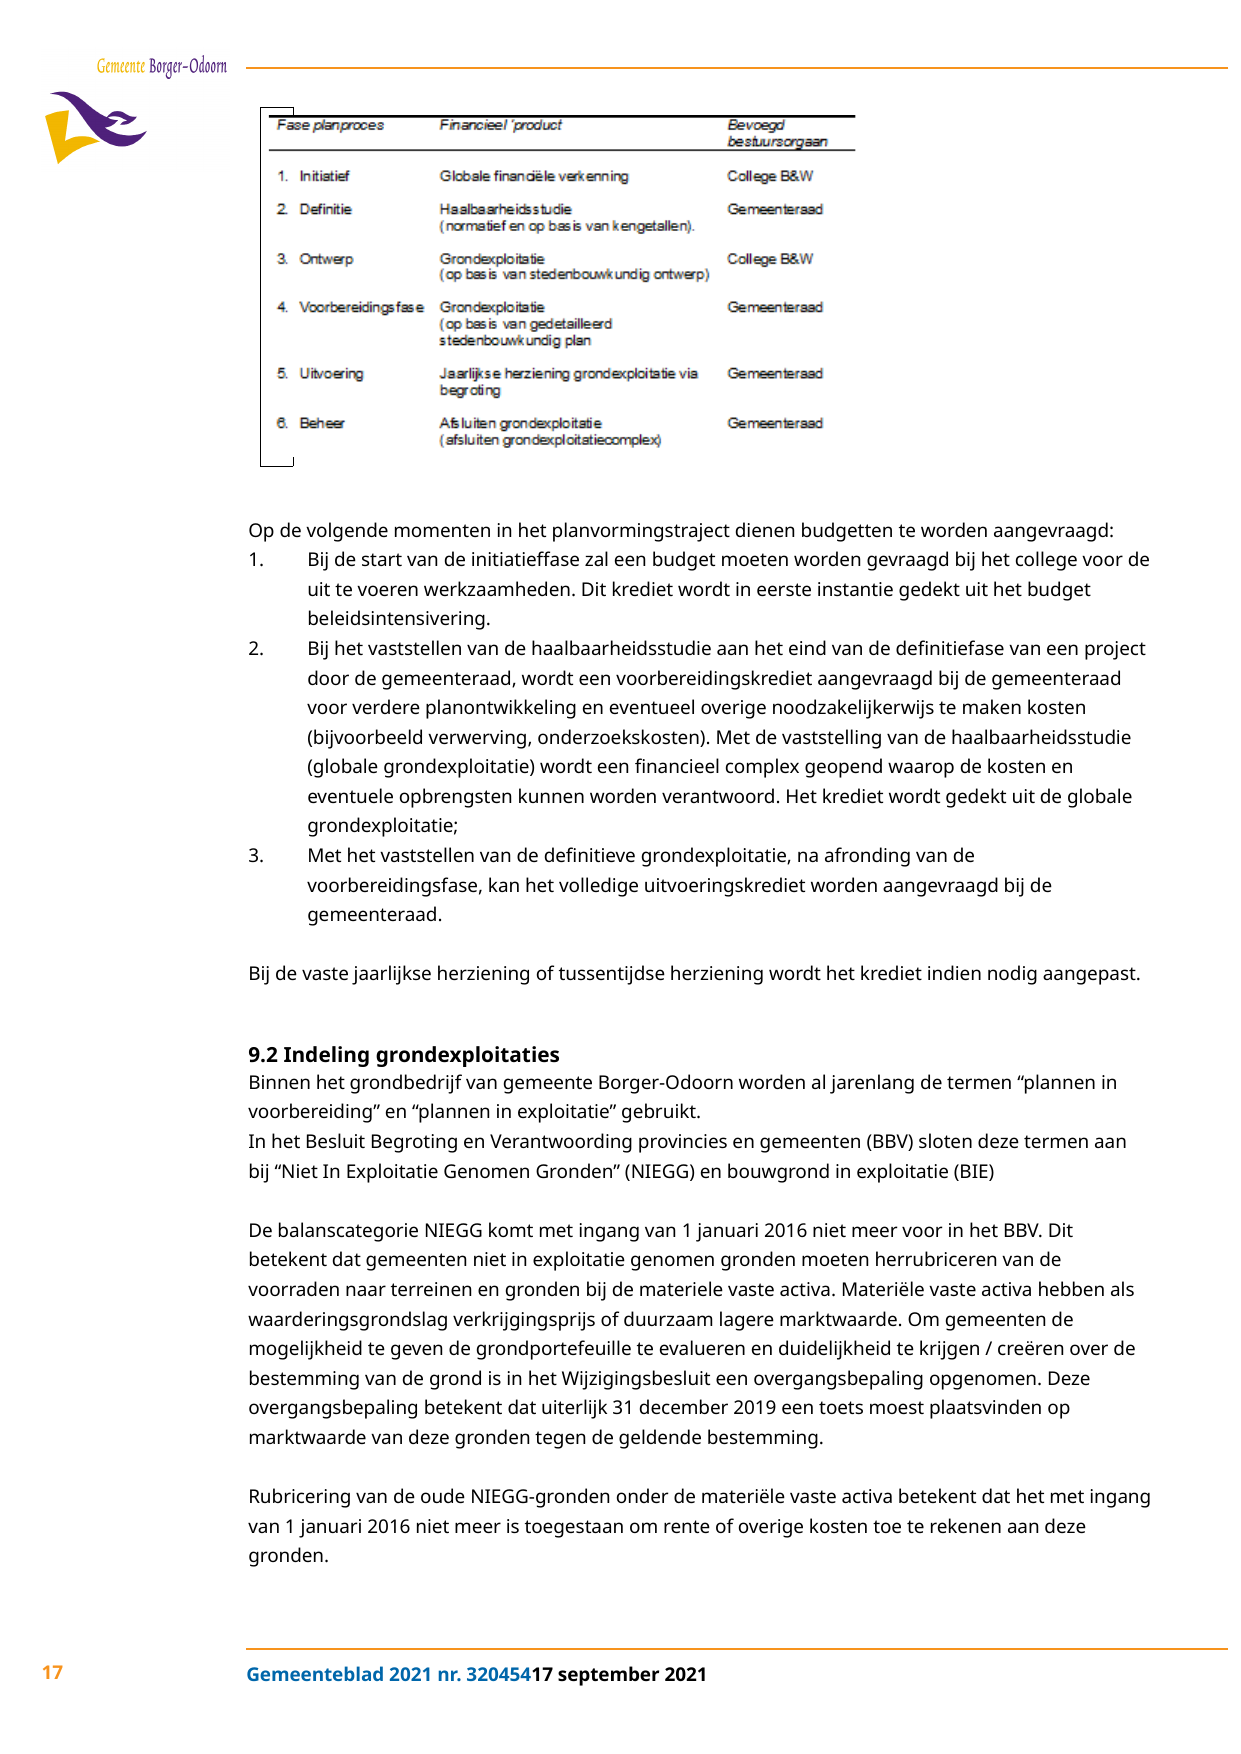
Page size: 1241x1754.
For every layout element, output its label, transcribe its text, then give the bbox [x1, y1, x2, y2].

picture [41, 47, 231, 172]
text Bij de vaste jaarlijkse herziening of tussentijdse herziening wordt het krediet indien nodig aangepast. [248, 961, 1152, 986]
text Binnen het grondbedrijf van gemeente Borger-Odoorn worden al jarenlang de termen “plannen in voorbereiding” en “plannen in exploitatie” gebruikt. [248, 1069, 1152, 1124]
text De balanscategorie NIEGG komt met ingang van 1 januari 2016 niet meer voor in het BBV. Dit betekent dat gemeenten niet in exploitatie genomen gronden moeten herrubriceren van de voorraden naar terreinen en gronden bij de materiele vaste activa. Materiële vaste activa hebben als waarderingsgrondslag verkrijgingsprijs of duurzaam lagere marktwaarde. Om gemeenten de mogelijkheid te geven de grondportefeuille te evalueren en duidelijkheid te krijgen / creëren over de bestemming van de grond is in het Wijzigingsbesluit een overgangsbepaling opgenomen. Deze overgangsbepaling betekent dat uiterlijk 31 december 2019 een toets moest plaatsvinden op marktwaarde van deze gronden tegen de geldende bestemming. [248, 1217, 1152, 1450]
list Bij het vaststellen van de haalbaarheidsstudie aan het eind van de definitiefase van een project door de gemeenteraad, wordt een voorbereidingskrediet aangevraagd bij de gemeenteraad voor verdere planontwikkeling en eventueel overige noodzakelijkerwijs te maken kosten (bijvoorbeeld verwerving, onderzoekskosten). Met de vaststelling van de haalbaarheidsstudie (globale grondexploitatie) wordt een financieel complex geopend waarop de kosten en eventuele opbrengsten kunnen worden verantwoord. Het krediet wordt gedekt uit de globale grondexploitatie; [248, 635, 1152, 838]
list Bij de start van de initiatieffase zal een budget moeten worden gevraagd bij het college voor de uit te voeren werkzaamheden. Dit krediet wordt in eerste instantie gedekt uit het budget beleidsintensivering. [248, 546, 1152, 631]
list Met het vaststellen van de definitieve grondexploitatie, na afronding van de voorbereidingsfase, kan het volledige uitvoeringskrediet worden aangevraagd bij de gemeenteraad. [248, 842, 1152, 927]
picture [268, 115, 860, 457]
text In het Besluit Begroting en Verantwoording provincies en gemeenten (BBV) sloten deze termen aan bij “Niet In Exploitatie Genomen Gronden” (NIEGG) en bouwgrond in exploitatie (BIE) [248, 1128, 1152, 1183]
text Op de volgende momenten in het planvormingstraject dienen budgetten te worden aangevraagd: [248, 517, 1152, 543]
text Rubricering van de oude NIEGG-gronden onder de materiële vaste activa betekent dat het met ingang van 1 januari 2016 niet meer is toegestaan om rente of overige kosten toe te rekenen aan deze gronden. [248, 1483, 1152, 1568]
text 9.2 Indeling grondexploitaties [248, 1041, 1152, 1069]
